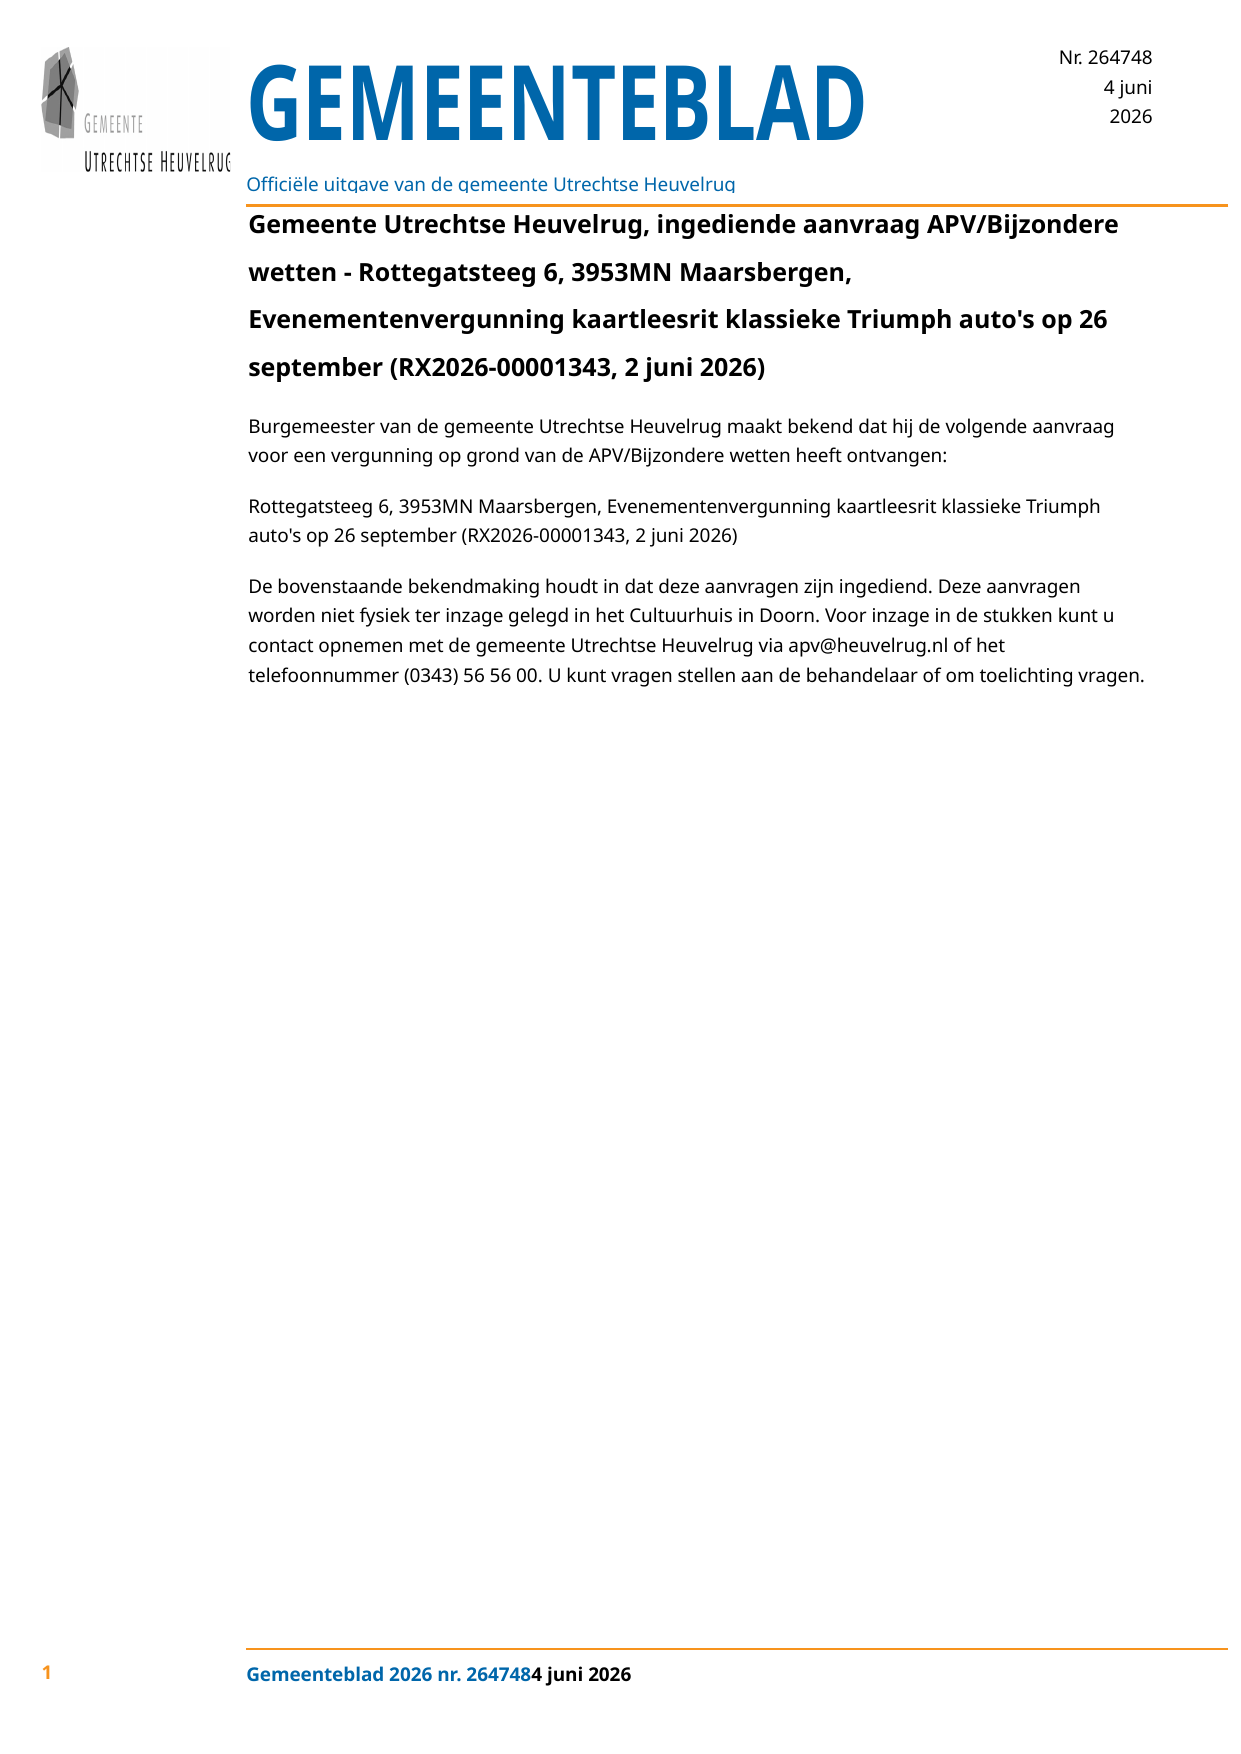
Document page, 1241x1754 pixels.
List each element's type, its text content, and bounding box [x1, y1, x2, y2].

text Gemeente Utrechtse Heuvelrug, ingediende aanvraag APV/Bijzondere wetten - Rottegatsteeg 6, 3953MN Maarsbergen, Evenementenvergunning kaartleesrit klassieke Triumph auto's op 26 september (RX2026-00001343, 2 juni 2026) [248, 207, 1152, 384]
picture [41, 47, 231, 172]
text De bovenstaande bekendmaking houdt in dat deze aanvragen zijn ingediend. Deze aanvragen worden niet fysiek ter inzage gelegd in het Cultuurhuis in Doorn. Voor inzage in de stukken kunt u contact opnemen met de gemeente Utrechtse Heuvelrug via apv@heuvelrug.nl of het telefoonnummer (0343) 56 56 00. U kunt vragen stellen aan de behandelaar of om toelichting vragen. [248, 573, 1152, 688]
text Rottegatsteeg 6, 3953MN Maarsbergen, Evenementenvergunning kaartleesrit klassieke Triumph auto's op 26 september (RX2026-00001343, 2 juni 2026) [248, 493, 1152, 548]
text Burgemeester van de gemeente Utrechtse Heuvelrug maakt bekend dat hij de volgende aanvraag voor een vergunning op grond van de APV/Bijzondere wetten heeft ontvangen: [248, 413, 1152, 468]
